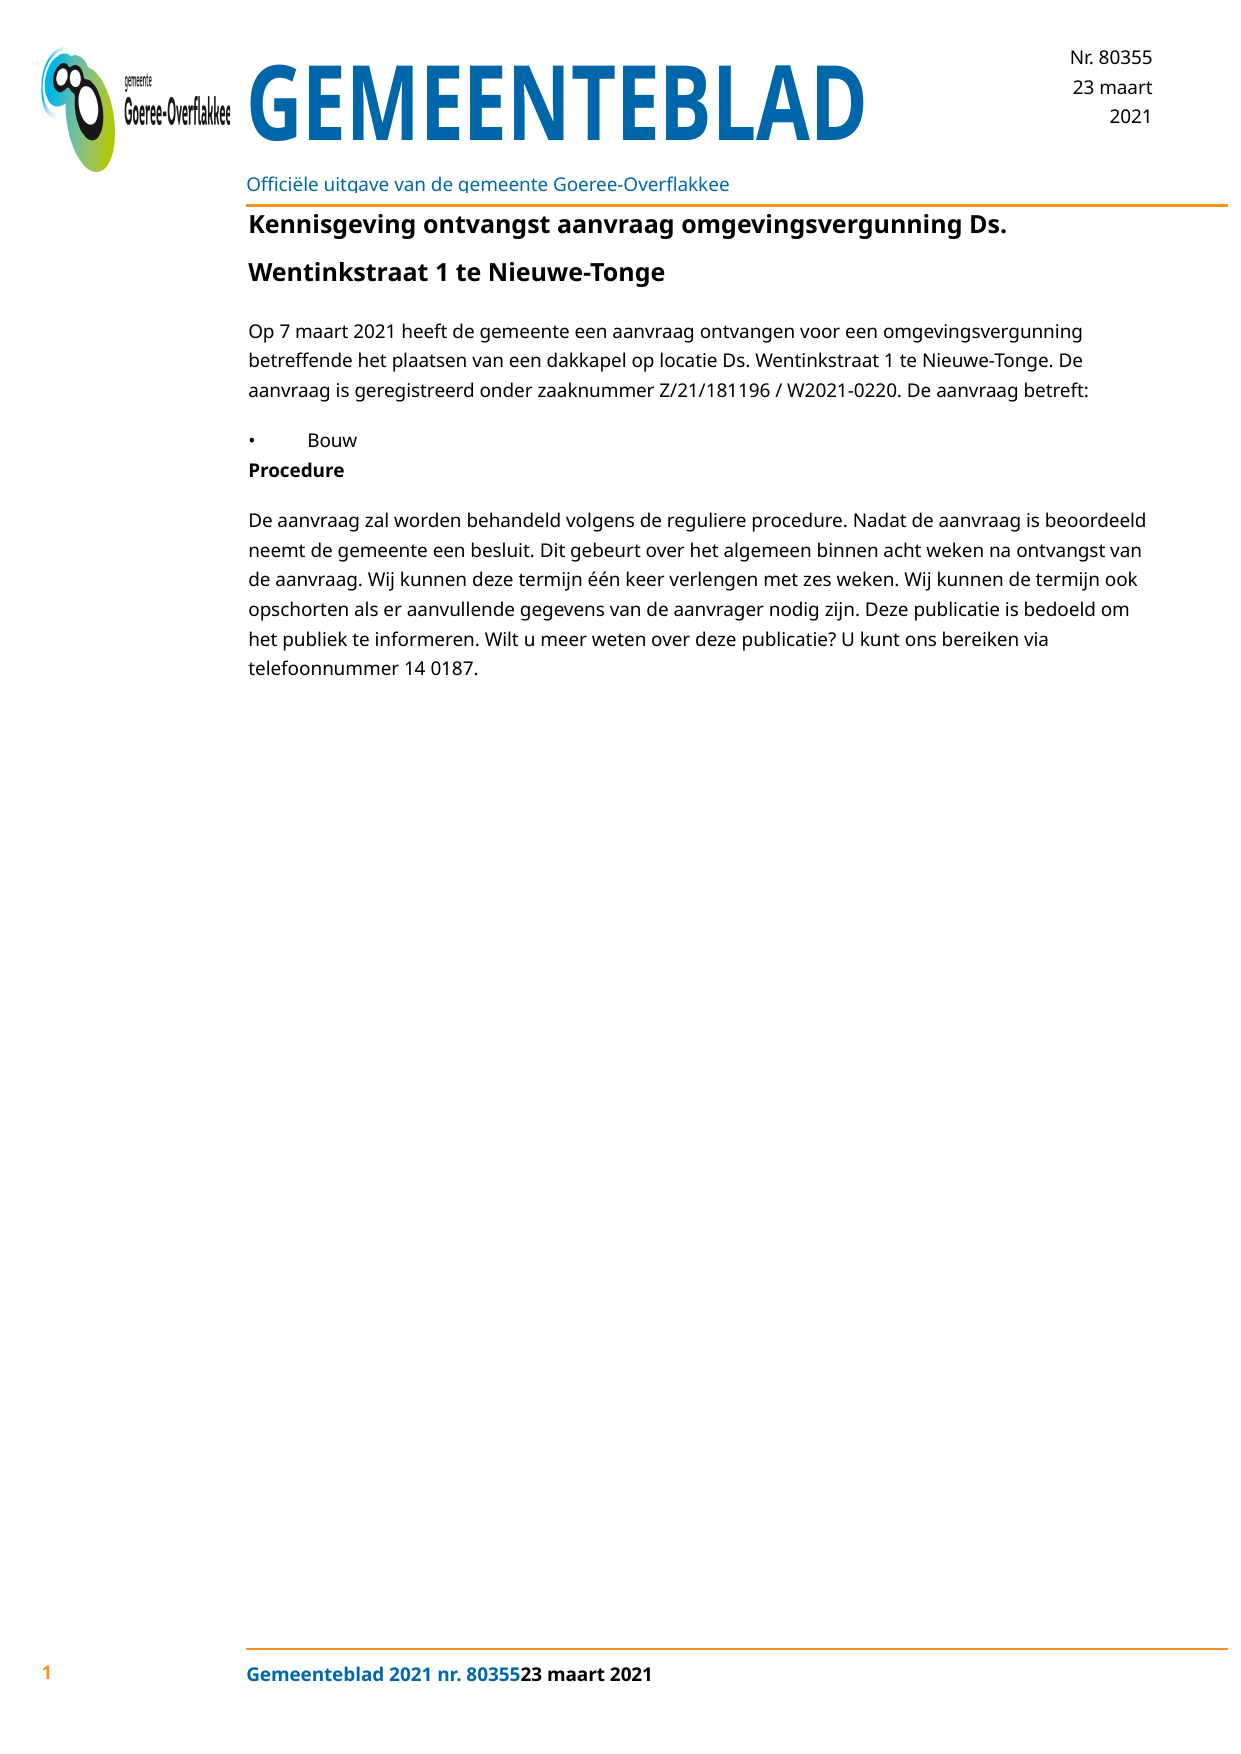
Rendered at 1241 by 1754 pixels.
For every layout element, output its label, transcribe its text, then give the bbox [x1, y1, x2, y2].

text Kennisgeving ontvangst aanvraag omgevingsvergunning Ds. Wentinkstraat 1 te Nieuwe-Tonge [248, 207, 1152, 288]
picture [41, 47, 231, 172]
list Bouw [248, 427, 1152, 453]
text Procedure [248, 457, 1152, 483]
text Op 7 maart 2021 heeft de gemeente een aanvraag ontvangen voor een omgevingsvergunning betreffende het plaatsen van een dakkapel op locatie Ds. Wentinkstraat 1 te Nieuwe-Tonge. De aanvraag is geregistreerd onder zaaknummer Z/21/181196 / W2021-0220. De aanvraag betreft: [248, 318, 1152, 403]
text De aanvraag zal worden behandeld volgens de reguliere procedure. Nadat de aanvraag is beoordeeld neemt de gemeente een besluit. Dit gebeurt over het algemeen binnen acht weken na ontvangst van de aanvraag. Wij kunnen deze termijn één keer verlengen met zes weken. Wij kunnen de termijn ook opschorten als er aanvullende gegevens van de aanvrager nodig zijn. Deze publicatie is bedoeld om het publiek te informeren. Wilt u meer weten over deze publicatie? U kunt ons bereiken via telefoonnummer 14 0187. [248, 507, 1152, 681]
